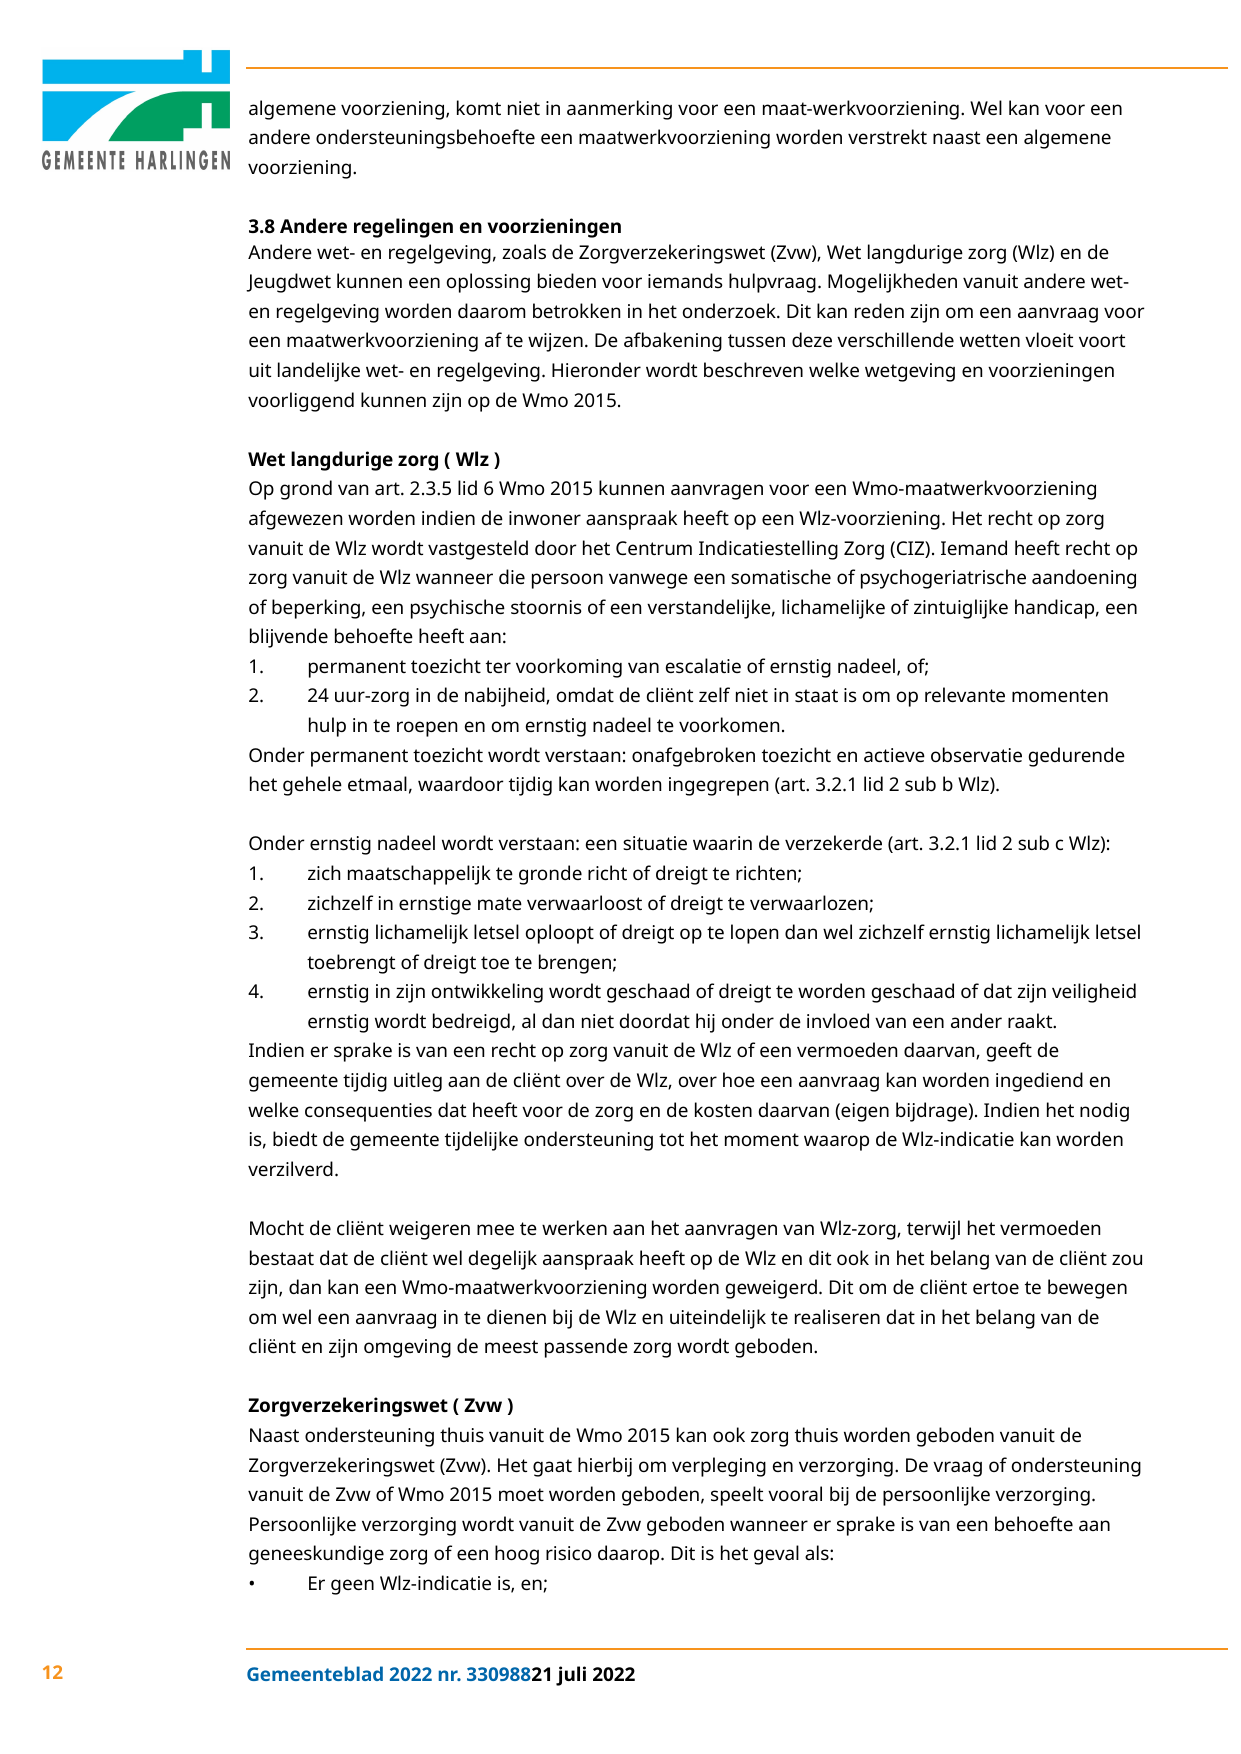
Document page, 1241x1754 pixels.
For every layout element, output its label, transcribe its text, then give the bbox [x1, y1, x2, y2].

text Onder permanent toezicht wordt verstaan: onafgebroken toezicht en actieve observatie gedurende het gehele etmaal, waardoor tijdig kan worden ingegrepen (art. 3.2.1 lid 2 sub b Wlz). [248, 742, 1152, 797]
list 24 uur-zorg in de nabijheid, omdat de cliënt zelf niet in staat is om op relevante momenten hulp in te roepen en om ernstig nadeel te voorkomen. [248, 683, 1152, 738]
list permanent toezicht ter voorkoming van escalatie of ernstig nadeel, of; [248, 653, 1152, 679]
text Op grond van art. 2.3.5 lid 6 Wmo 2015 kunnen aanvragen voor een Wmo-maatwerkvoorziening afgewezen worden indien de inwoner aanspraak heeft op een Wlz-voorziening. Het recht op zorg vanuit de Wlz wordt vastgesteld door het Centrum Indicatiestelling Zorg (CIZ). Iemand heeft recht op zorg vanuit de Wlz wanneer die persoon vanwege een somatische of psychogeriatrische aandoening of beperking, een psychische stoornis of een verstandelijke, lichamelijke of zintuiglijke handicap, een blijvende behoefte heeft aan: [248, 476, 1152, 649]
text Zorgverzekeringswet ( Zvw ) [248, 1393, 1152, 1418]
list Er geen Wlz-indicatie is, en; [248, 1570, 1152, 1596]
text 3.8 Andere regelingen en voorzieningen [248, 213, 1152, 239]
list zich maatschappelijk te gronde richt of dreigt te richten; [248, 860, 1152, 886]
list ernstig lichamelijk letsel oploopt of dreigt op te lopen dan wel zichzelf ernstig lichamelijk letsel toebrengt of dreigt toe te brengen; [248, 919, 1152, 974]
text Onder ernstig nadeel wordt verstaan: een situatie waarin de verzekerde (art. 3.2.1 lid 2 sub c Wlz): [248, 831, 1152, 856]
text Indien er sprake is van een recht op zorg vanuit de Wlz of een vermoeden daarvan, geeft de gemeente tijdig uitleg aan de cliënt over de Wlz, over hoe een aanvraag kan worden ingediend en welke consequenties dat heeft voor de zorg en de kosten daarvan (eigen bijdrage). Indien het nodig is, biedt de gemeente tijdelijke ondersteuning tot het moment waarop de Wlz-indicatie kan worden verzilverd. [248, 1038, 1152, 1182]
text Andere wet- en regelgeving, zoals de Zorgverzekeringswet (Zvw), Wet langdurige zorg (Wlz) en de Jeugdwet kunnen een oplossing bieden voor iemands hulpvraag. Mogelijkheden vanuit andere wet- en regelgeving worden daarom betrokken in het onderzoek. Dit kan reden zijn om een aanvraag voor een maatwerkvoorziening af te wijzen. De afbakening tussen deze verschillende wetten vloeit voort uit landelijke wet- en regelgeving. Hieronder wordt beschreven welke wetgeving en voorzieningen voorliggend kunnen zijn op de Wmo 2015. [248, 239, 1152, 412]
text Mocht de cliënt weigeren mee te werken aan het aanvragen van Wlz-zorg, terwijl het vermoeden bestaat dat de cliënt wel degelijk aanspraak heeft op de Wlz en dit ook in het belang van de cliënt zou zijn, dan kan een Wmo-maatwerkvoorziening worden geweigerd. Dit om de cliënt ertoe te bewegen om wel een aanvraag in te dienen bij de Wlz en uiteindelijk te realiseren dat in het belang van de cliënt en zijn omgeving de meest passende zorg wordt geboden. [248, 1215, 1152, 1359]
text algemene voorziening, komt niet in aanmerking voor een maat-werkvoorziening. Wel kan voor een andere ondersteuningsbehoefte een maatwerkvoorziening worden verstrekt naast een algemene voorziening. [248, 95, 1152, 180]
list zichzelf in ernstige mate verwaarloost of dreigt te verwaarlozen; [248, 890, 1152, 915]
picture [41, 47, 231, 172]
list ernstig in zijn ontwikkeling wordt geschaad of dreigt te worden geschaad of dat zijn veiligheid ernstig wordt bedreigd, al dan niet doordat hij onder de invloed van een ander raakt. [248, 978, 1152, 1034]
text Naast ondersteuning thuis vanuit de Wmo 2015 kan ook zorg thuis worden geboden vanuit de Zorgverzekeringswet (Zvw). Het gaat hierbij om verpleging en verzorging. De vraag of ondersteuning vanuit de Zvw of Wmo 2015 moet worden geboden, speelt vooral bij de persoonlijke verzorging. Persoonlijke verzorging wordt vanuit de Zvw geboden wanneer er sprake is van een behoefte aan geneeskundige zorg of een hoog risico daarop. Dit is het geval als: [248, 1422, 1152, 1566]
text Wet langdurige zorg ( Wlz ) [248, 446, 1152, 472]
